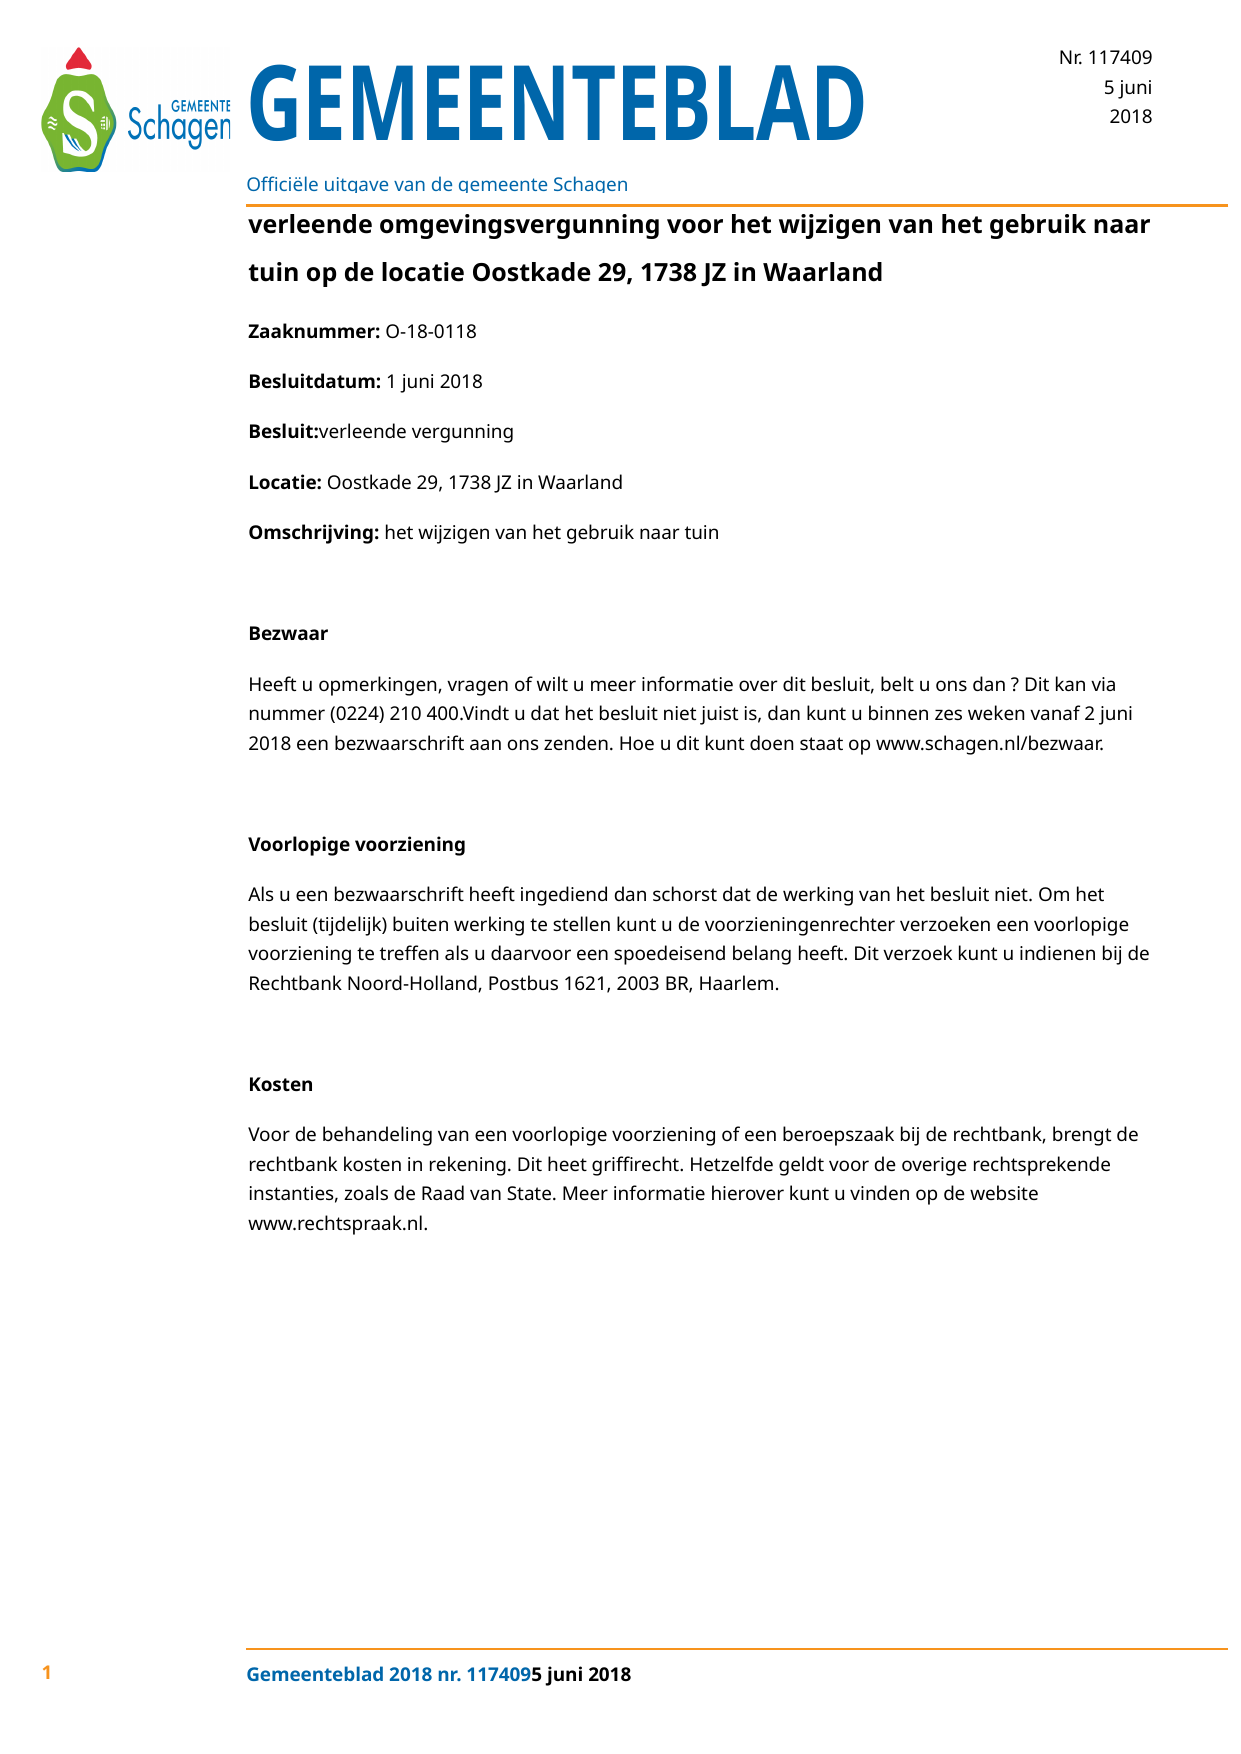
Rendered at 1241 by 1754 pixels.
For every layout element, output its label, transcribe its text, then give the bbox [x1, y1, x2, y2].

text Besluit:verleende vergunning [248, 419, 1152, 444]
text Bezwaar [248, 620, 1152, 646]
text Voorlopige voorziening [248, 831, 1152, 857]
text Als u een bezwaarschrift heeft ingediend dan schorst dat de werking van het besluit niet. Om het besluit (tijdelijk) buiten werking te stellen kunt u de voorzieningenrechter verzoeken een voorlopige voorziening te treffen als u daarvoor een spoedeisend belang heeft. Dit verzoek kunt u indienen bij de Rechtbank Noord-Holland, Postbus 1621, 2003 BR, Haarlem. [248, 881, 1152, 996]
text Omschrijving: het wijzigen van het gebruik naar tuin [248, 519, 1152, 545]
text Zaaknummer: O-18-0118 [248, 318, 1152, 344]
text Heeft u opmerkingen, vragen of wilt u meer informatie over dit besluit, belt u ons dan ? Dit kan via nummer (0224) 210 400.Vindt u dat het besluit niet juist is, dan kunt u binnen zes weken vanaf 2 juni 2018 een bezwaarschrift aan ons zenden. Hoe u dit kunt doen staat op www.schagen.nl/bezwaar. [248, 671, 1152, 756]
text Kosten [248, 1071, 1152, 1097]
text Voor de behandeling van een voorlopige voorziening of een beroepszaak bij de rechtbank, brengt de rechtbank kosten in rekening. Dit heet griffirecht. Hetzelfde geldt voor de overige rechtsprekende instanties, zoals de Raad van State. Meer informatie hierover kunt u vinden op de website www.rechtspraak.nl. [248, 1121, 1152, 1236]
text Besluitdatum: 1 juni 2018 [248, 368, 1152, 394]
text verleende omgevingsvergunning voor het wijzigen van het gebruik naar tuin op de locatie Oostkade 29, 1738 JZ in Waarland [248, 207, 1152, 288]
text Locatie: Oostkade 29, 1738 JZ in Waarland [248, 469, 1152, 495]
picture [41, 47, 231, 172]
